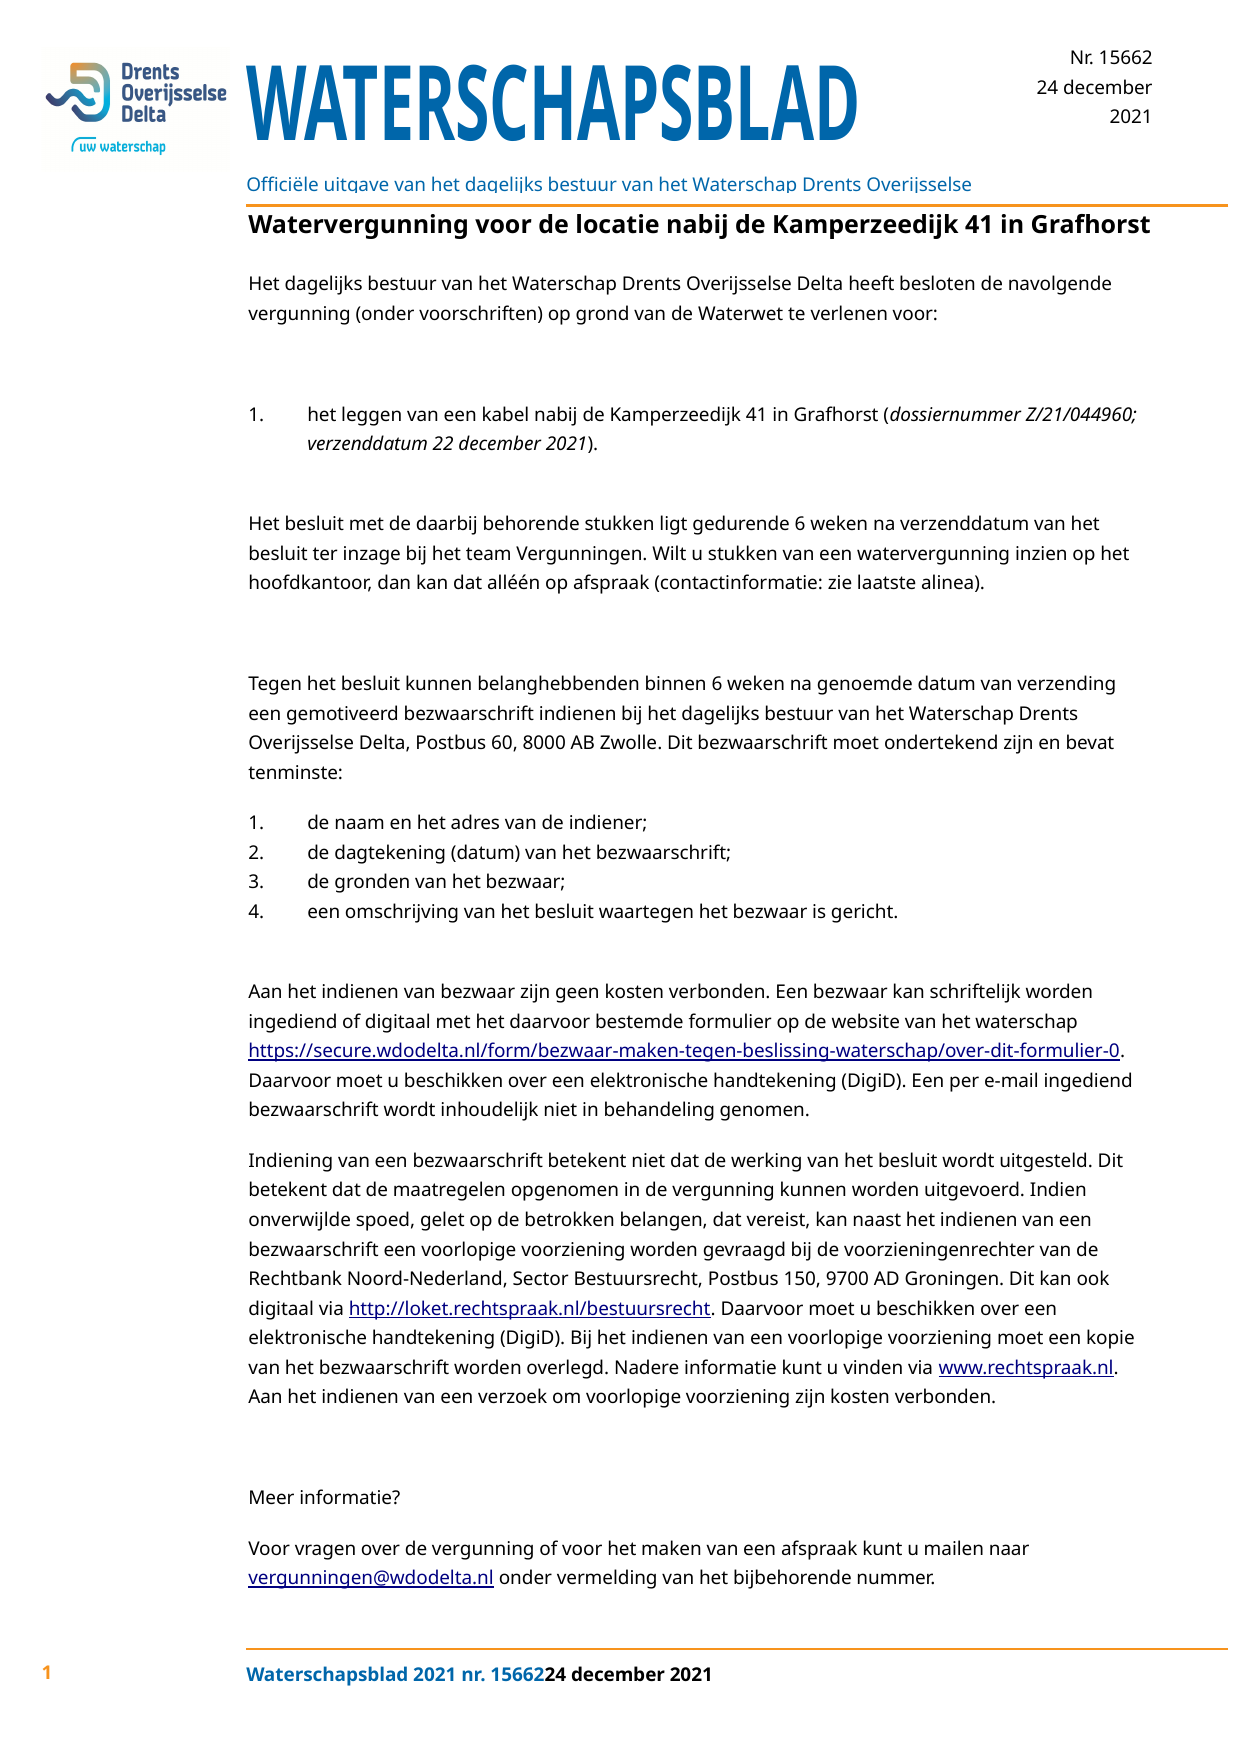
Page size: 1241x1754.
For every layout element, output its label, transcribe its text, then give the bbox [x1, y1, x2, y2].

text Meer informatie? [248, 1484, 1152, 1510]
picture [41, 47, 231, 172]
text Watervergunning voor de locatie nabij de Kamperzeedijk 41 in Grafhorst [248, 207, 1152, 241]
list een omschrijving van het besluit waartegen het bezwaar is gericht. [248, 898, 1152, 924]
list de naam en het adres van de indiener; [248, 809, 1152, 835]
text Voor vragen over de vergunning of voor het maken van een afspraak kunt u mailen naar vergunningen@wdodelta.nl onder vermelding van het bijbehorende nummer. [248, 1535, 1152, 1590]
list de gronden van het bezwaar; [248, 869, 1152, 894]
text Het besluit met de daarbij behorende stukken ligt gedurende 6 weken na verzenddatum van het besluit ter inzage bij het team Vergunningen. Wilt u stukken van een watervergunning inzien op het hoofdkantoor, dan kan dat alléén op afspraak (contactinformatie: zie laatste alinea). [248, 510, 1152, 595]
text Indiening van een bezwaarschrift betekent niet dat de werking van het besluit wordt uitgesteld. Dit betekent dat de maatregelen opgenomen in de vergunning kunnen worden uitgevoerd. Indien onverwijlde spoed, gelet op de betrokken belangen, dat vereist, kan naast het indienen van een bezwaarschrift een voorlopige voorziening worden gevraagd bij de voorzieningenrechter van de Rechtbank Noord-Nederland, Sector Bestuursrecht, Postbus 150, 9700 AD Groningen. Dit kan ook digitaal via http://loket.rechtspraak.nl/bestuursrecht. Daarvoor moet u beschikken over een elektronische handtekening (DigiD). Bij het indienen van een voorlopige voorziening moet een kopie van het bezwaarschrift worden overlegd. Nadere informatie kunt u vinden via www.rechtspraak.nl. Aan het indienen van een verzoek om voorlopige voorziening zijn kosten verbonden. [248, 1147, 1152, 1409]
text Het dagelijks bestuur van het Waterschap Drents Overijsselse Delta heeft besloten de navolgende vergunning (onder voorschriften) op grond van de Waterwet te verlenen voor: [248, 270, 1152, 326]
list de dagtekening (datum) van het bezwaarschrift; [248, 839, 1152, 865]
text Tegen het besluit kunnen belanghebbenden binnen 6 weken na genoemde datum van verzending een gemotiveerd bezwaarschrift indienen bij het dagelijks bestuur van het Waterschap Drents Overijsselse Delta, Postbus 60, 8000 AB Zwolle. Dit bezwaarschrift moet ondertekend zijn en bevat tenminste: [248, 670, 1152, 785]
text Aan het indienen van bezwaar zijn geen kosten verbonden. Een bezwaar kan schriftelijk worden ingediend of digitaal met het daarvoor bestemde formulier op de website van het waterschap https://secure.wdodelta.nl/form/bezwaar-maken-tegen-beslissing-waterschap/over-dit-formulier-0. Daarvoor moet u beschikken over een elektronische handtekening (DigiD). Een per e-mail ingediend bezwaarschrift wordt inhoudelijk niet in behandeling genomen. [248, 978, 1152, 1122]
list het leggen van een kabel nabij de Kamperzeedijk 41 in Grafhorst (dossiernummer Z/21/044960; verzenddatum 22 december 2021). [248, 401, 1152, 456]
